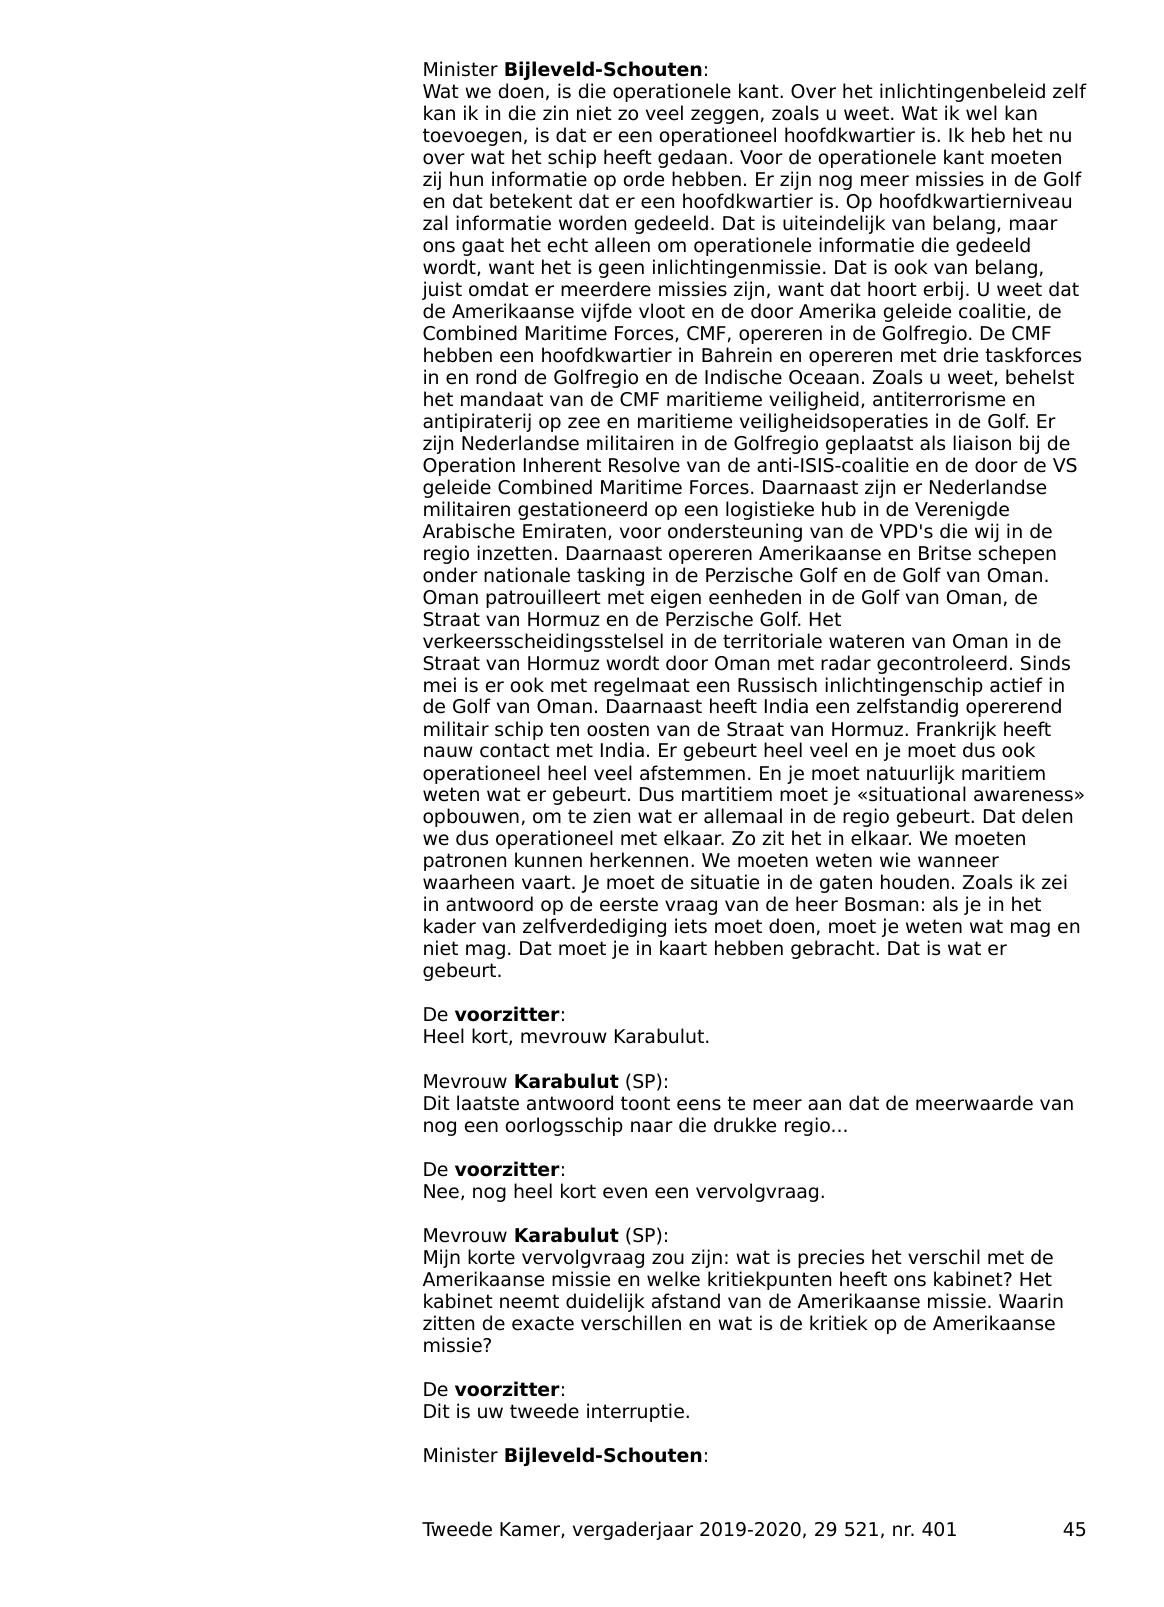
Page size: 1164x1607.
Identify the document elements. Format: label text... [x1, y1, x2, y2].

text Mevrouw Karabulut (SP): [422, 1225, 1087, 1247]
text Wat we doen, is die operationele kant. Over het inlichtingenbeleid zelf kan ik in die zin niet zo veel zeggen, zoals u weet. Wat ik wel kan toevoegen, is dat er een operationeel hoofdkwartier is. Ik heb het nu over wat het schip heeft gedaan. Voor de operationele kant moeten zij hun informatie op orde hebben. Er zijn nog meer missies in de Golf en dat betekent dat er een hoofdkwartier is. Op hoofdkwartierniveau zal informatie worden gedeeld. Dat is uiteindelijk van belang, maar ons gaat het echt alleen om operationele informatie die gedeeld wordt, want het is geen inlichtingenmissie. Dat is ook van belang, juist omdat er meerdere missies zijn, want dat hoort erbij. U weet dat de Amerikaanse vijfde vloot en de door Amerika geleide coalitie, de Combined Maritime Forces, CMF, opereren in de Golfregio. De CMF hebben een hoofdkwartier in Bahrein en opereren met drie taskforces in en rond de Golfregio en de Indische Oceaan. Zoals u weet, behelst het mandaat van de CMF maritieme veiligheid, antiterrorisme en antipiraterij op zee en maritieme veiligheidsoperaties in de Golf. Er zijn Nederlandse militairen in de Golfregio geplaatst als liaison bij de Operation Inherent Resolve van de anti-ISIS-coalitie en de door de VS geleide Combined Maritime Forces. Daarnaast zijn er Nederlandse militairen gestationeerd op een logistieke hub in de Verenigde Arabische Emiraten, voor ondersteuning van de VPD's die wij in de regio inzetten. Daarnaast opereren Amerikaanse en Britse schepen onder nationale tasking in de Perzische Golf en de Golf van Oman. Oman patrouilleert met eigen eenheden in de Golf van Oman, de Straat van Hormuz en de Perzische Golf. Het verkeersscheidingsstelsel in de territoriale wateren van Oman in de Straat van Hormuz wordt door Oman met radar gecontroleerd. Sinds mei is er ook met regelmaat een Russisch inlichtingenschip actief in de Golf van Oman. Daarnaast heeft India een zelfstandig opererend militair schip ten oosten van de Straat van Hormuz. Frankrijk heeft nauw contact met India. Er gebeurt heel veel en je moet dus ook operationeel heel veel afstemmen. En je moet natuurlijk maritiem weten wat er gebeurt. Dus martitiem moet je «situational awareness» opbouwen, om te zien wat er allemaal in de regio gebeurt. Dat delen we dus operationeel met elkaar. Zo zit het in elkaar. We moeten patronen kunnen herkennen. We moeten weten wie wanneer waarheen vaart. Je moet de situatie in de gaten houden. Zoals ik zei in antwoord op de eerste vraag van de heer Bosman: als je in het kader van zelfverdediging iets moet doen, moet je weten wat mag en niet mag. Dat moet je in kaart hebben gebracht. Dat is wat er gebeurt. [422, 81, 1087, 982]
text Mijn korte vervolgvraag zou zijn: wat is precies het verschil met de Amerikaanse missie en welke kritiekpunten heeft ons kabinet? Het kabinet neemt duidelijk afstand van de Amerikaanse missie. Waarin zitten de exacte verschillen en wat is de kritiek op de Amerikaanse missie? [422, 1247, 1087, 1357]
text De voorzitter: [422, 1004, 1087, 1026]
text Dit is uw tweede interruptie. [422, 1401, 1087, 1423]
text Minister Bijleveld-Schouten: [422, 1445, 1087, 1467]
text Minister Bijleveld-Schouten: [422, 59, 1087, 81]
text Heel kort, mevrouw Karabulut. [422, 1026, 1087, 1048]
text Mevrouw Karabulut (SP): [422, 1071, 1087, 1092]
text Dit laatste antwoord toont eens te meer aan dat de meerwaarde van nog een oorlogsschip naar die drukke regio... [422, 1092, 1087, 1136]
text De voorzitter: [422, 1379, 1087, 1401]
text Nee, nog heel kort even een vervolgvraag. [422, 1181, 1087, 1203]
text De voorzitter: [422, 1159, 1087, 1181]
